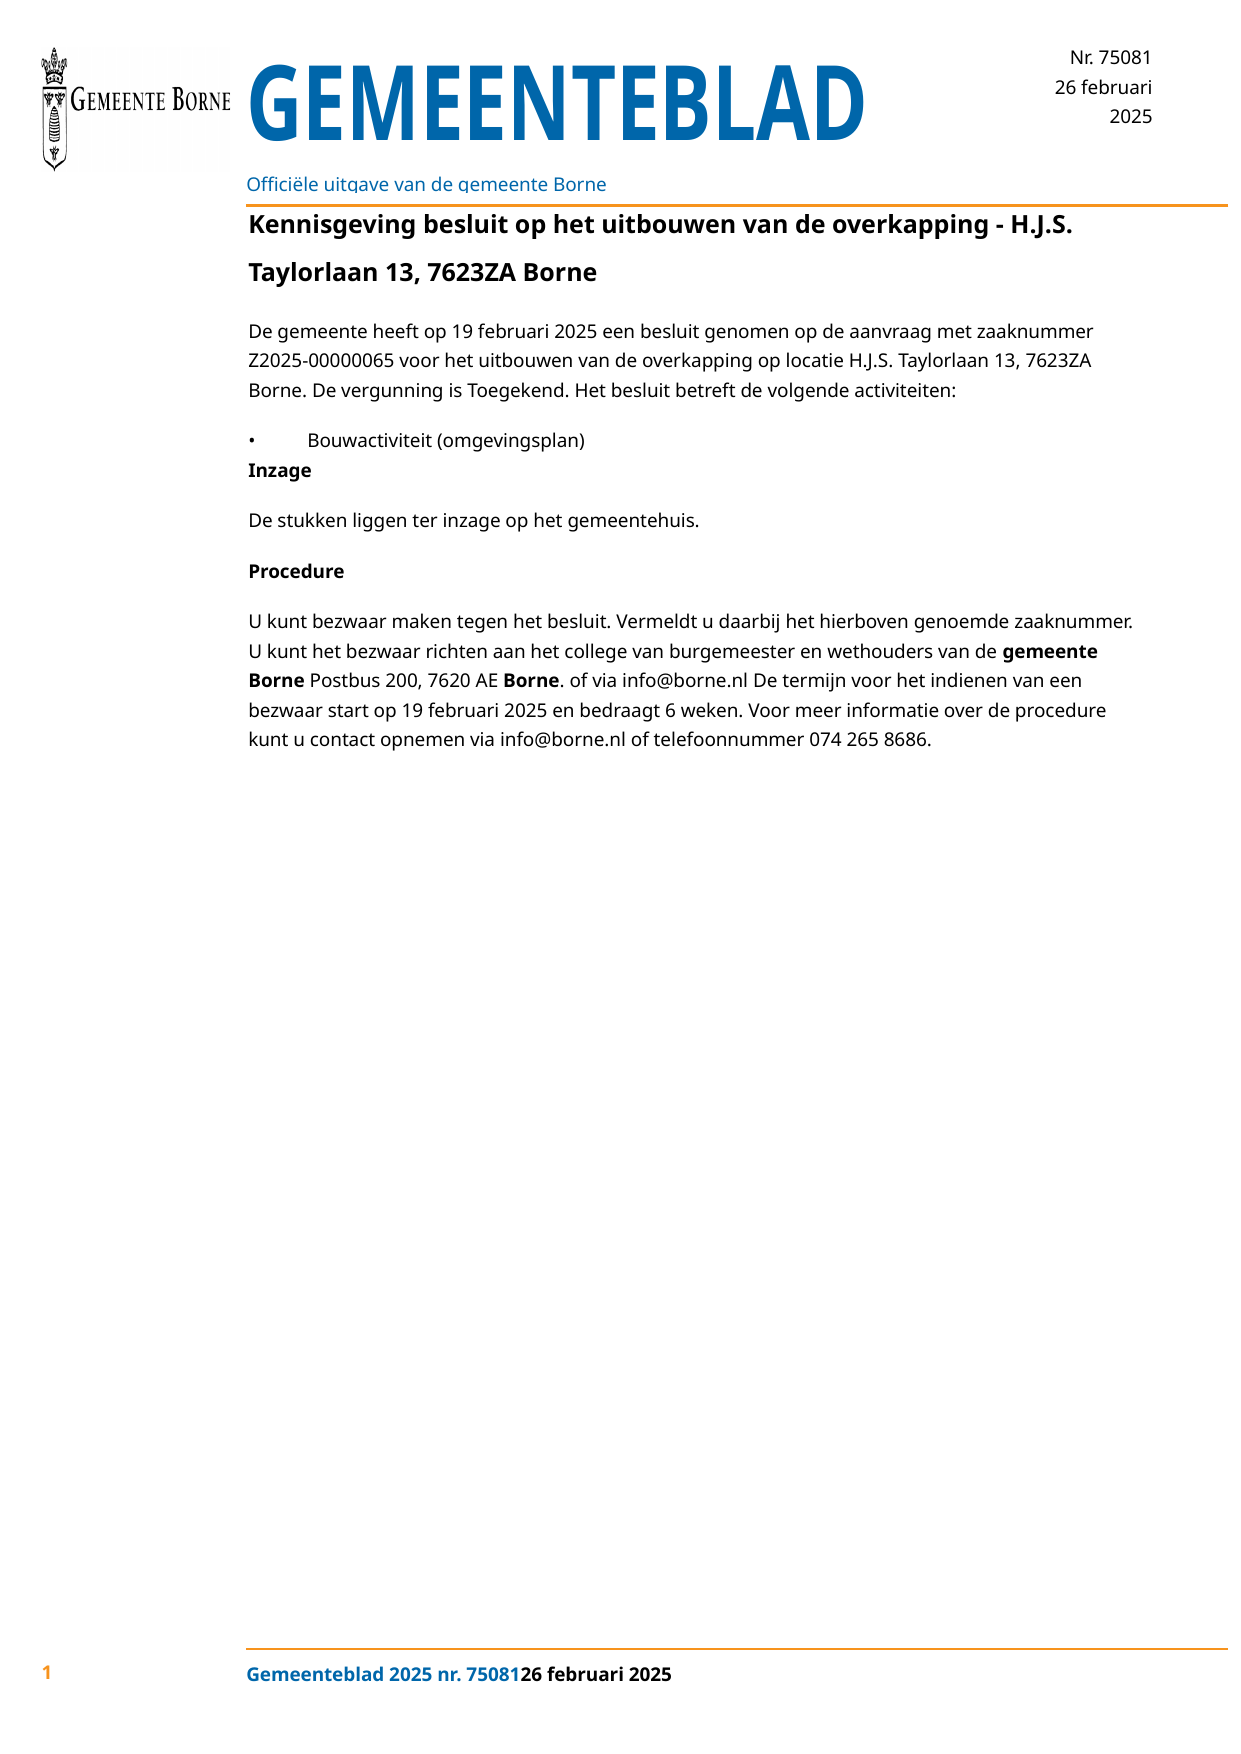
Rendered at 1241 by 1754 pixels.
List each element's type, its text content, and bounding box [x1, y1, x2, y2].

text Kennisgeving besluit op het uitbouwen van de overkapping - H.J.S. Taylorlaan 13, 7623ZA Borne [248, 207, 1152, 288]
text U kunt bezwaar maken tegen het besluit. Vermeldt u daarbij het hierboven genoemde zaaknummer. U kunt het bezwaar richten aan het college van burgemeester en wethouders van de gemeente Borne Postbus 200, 7620 AE Borne. of via info@borne.nl De termijn voor het indienen van een bezwaar start op 19 februari 2025 en bedraagt 6 weken. Voor meer informatie over de procedure kunt u contact opnemen via info@borne.nl of telefoonnummer 074 265 8686. [248, 608, 1152, 752]
text Procedure [248, 558, 1152, 584]
text Inzage [248, 457, 1152, 483]
text De stukken liggen ter inzage op het gemeentehuis. [248, 507, 1152, 533]
text De gemeente heeft op 19 februari 2025 een besluit genomen op de aanvraag met zaaknummer Z2025-00000065 voor het uitbouwen van de overkapping op locatie H.J.S. Taylorlaan 13, 7623ZA Borne. De vergunning is Toegekend. Het besluit betreft de volgende activiteiten: [248, 318, 1152, 403]
picture [41, 47, 231, 172]
list Bouwactiviteit (omgevingsplan) [248, 427, 1152, 453]
